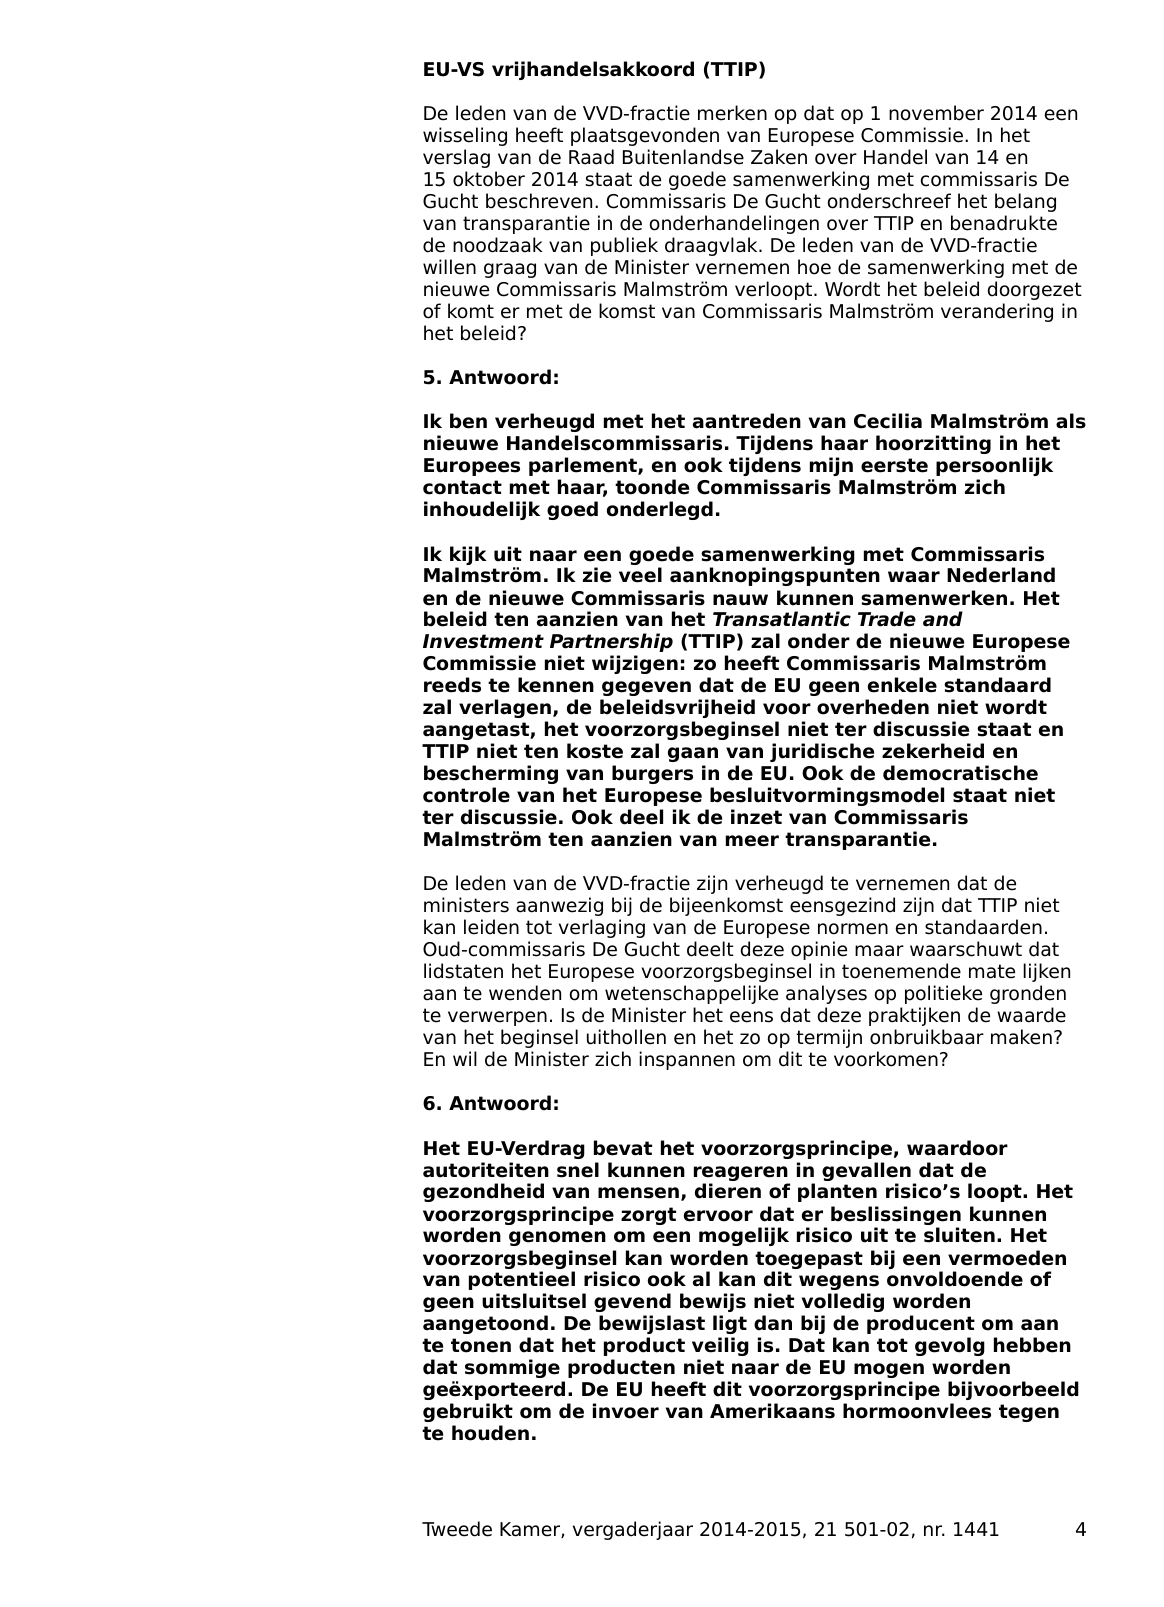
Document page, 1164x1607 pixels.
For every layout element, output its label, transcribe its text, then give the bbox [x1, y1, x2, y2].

text De leden van de VVD-fractie merken op dat op 1 november 2014 een wisseling heeft plaatsgevonden van Europese Commissie. In het verslag van de Raad Buitenlandse Zaken over Handel van 14 en 15 oktober 2014 staat de goede samenwerking met commissaris De Gucht beschreven. Commissaris De Gucht onderschreef het belang van transparantie in de onderhandelingen over TTIP en benadrukte de noodzaak van publiek draagvlak. De leden van de VVD-fractie willen graag van de Minister vernemen hoe de samenwerking met de nieuwe Commissaris Malmström verloopt. Wordt het beleid doorgezet of komt er met de komst van Commissaris Malmström verandering in het beleid? [422, 103, 1087, 345]
text Het EU-Verdrag bevat het voorzorgsprincipe, waardoor autoriteiten snel kunnen reageren in gevallen dat de gezondheid van mensen, dieren of planten risico’s loopt. Het voorzorgsprincipe zorgt ervoor dat er beslissingen kunnen worden genomen om een mogelijk risico uit te sluiten. Het voorzorgsbeginsel kan worden toegepast bij een vermoeden van potentieel risico ook al kan dit wegens onvoldoende of geen uitsluitsel gevend bewijs niet volledig worden aangetoond. De bewijslast ligt dan bij de producent om aan te tonen dat het product veilig is. Dat kan tot gevolg hebben dat sommige producten niet naar de EU mogen worden geëxporteerd. De EU heeft dit voorzorgsprincipe bijvoorbeeld gebruikt om de invoer van Amerikaans hormoonvlees tegen te houden. [422, 1137, 1087, 1445]
subtitle 5. Antwoord: [422, 367, 1087, 389]
text De leden van de VVD-fractie zijn verheugd te vernemen dat de ministers aanwezig bij de bijeenkomst eensgezind zijn dat TTIP niet kan leiden tot verlaging van de Europese normen en standaarden. Oud-commissaris De Gucht deelt deze opinie maar waarschuwt dat lidstaten het Europese voorzorgsbeginsel in toenemende mate lijken aan te wenden om wetenschappelijke analyses op politieke gronden te verwerpen. Is de Minister het eens dat deze praktijken de waarde van het beginsel uithollen en het zo op termijn onbruikbaar maken? En wil de Minister zich inspannen om dit te voorkomen? [422, 873, 1087, 1071]
subtitle 6. Antwoord: [422, 1093, 1087, 1115]
subtitle EU-VS vrijhandelsakkoord (TTIP) [422, 59, 1087, 81]
text Ik ben verheugd met het aantreden van Cecilia Malmström als nieuwe Handelscommissaris. Tijdens haar hoorzitting in het Europees parlement, en ook tijdens mijn eerste persoonlijk contact met haar, toonde Commissaris Malmström zich inhoudelijk goed onderlegd. [422, 411, 1087, 521]
text Ik kijk uit naar een goede samenwerking met Commissaris Malmström. Ik zie veel aanknopingspunten waar Nederland en de nieuwe Commissaris nauw kunnen samenwerken. Het beleid ten aanzien van het Transatlantic Trade and Investment Partnership (TTIP) zal onder de nieuwe Europese Commissie niet wijzigen: zo heeft Commissaris Malmström reeds te kennen gegeven dat de EU geen enkele standaard zal verlagen, de beleidsvrijheid voor overheden niet wordt aangetast, het voorzorgsbeginsel niet ter discussie staat en TTIP niet ten koste zal gaan van juridische zekerheid en bescherming van burgers in de EU. Ook de democratische controle van het Europese besluitvormingsmodel staat niet ter discussie. Ook deel ik de inzet van Commissaris Malmström ten aanzien van meer transparantie. [422, 543, 1087, 851]
